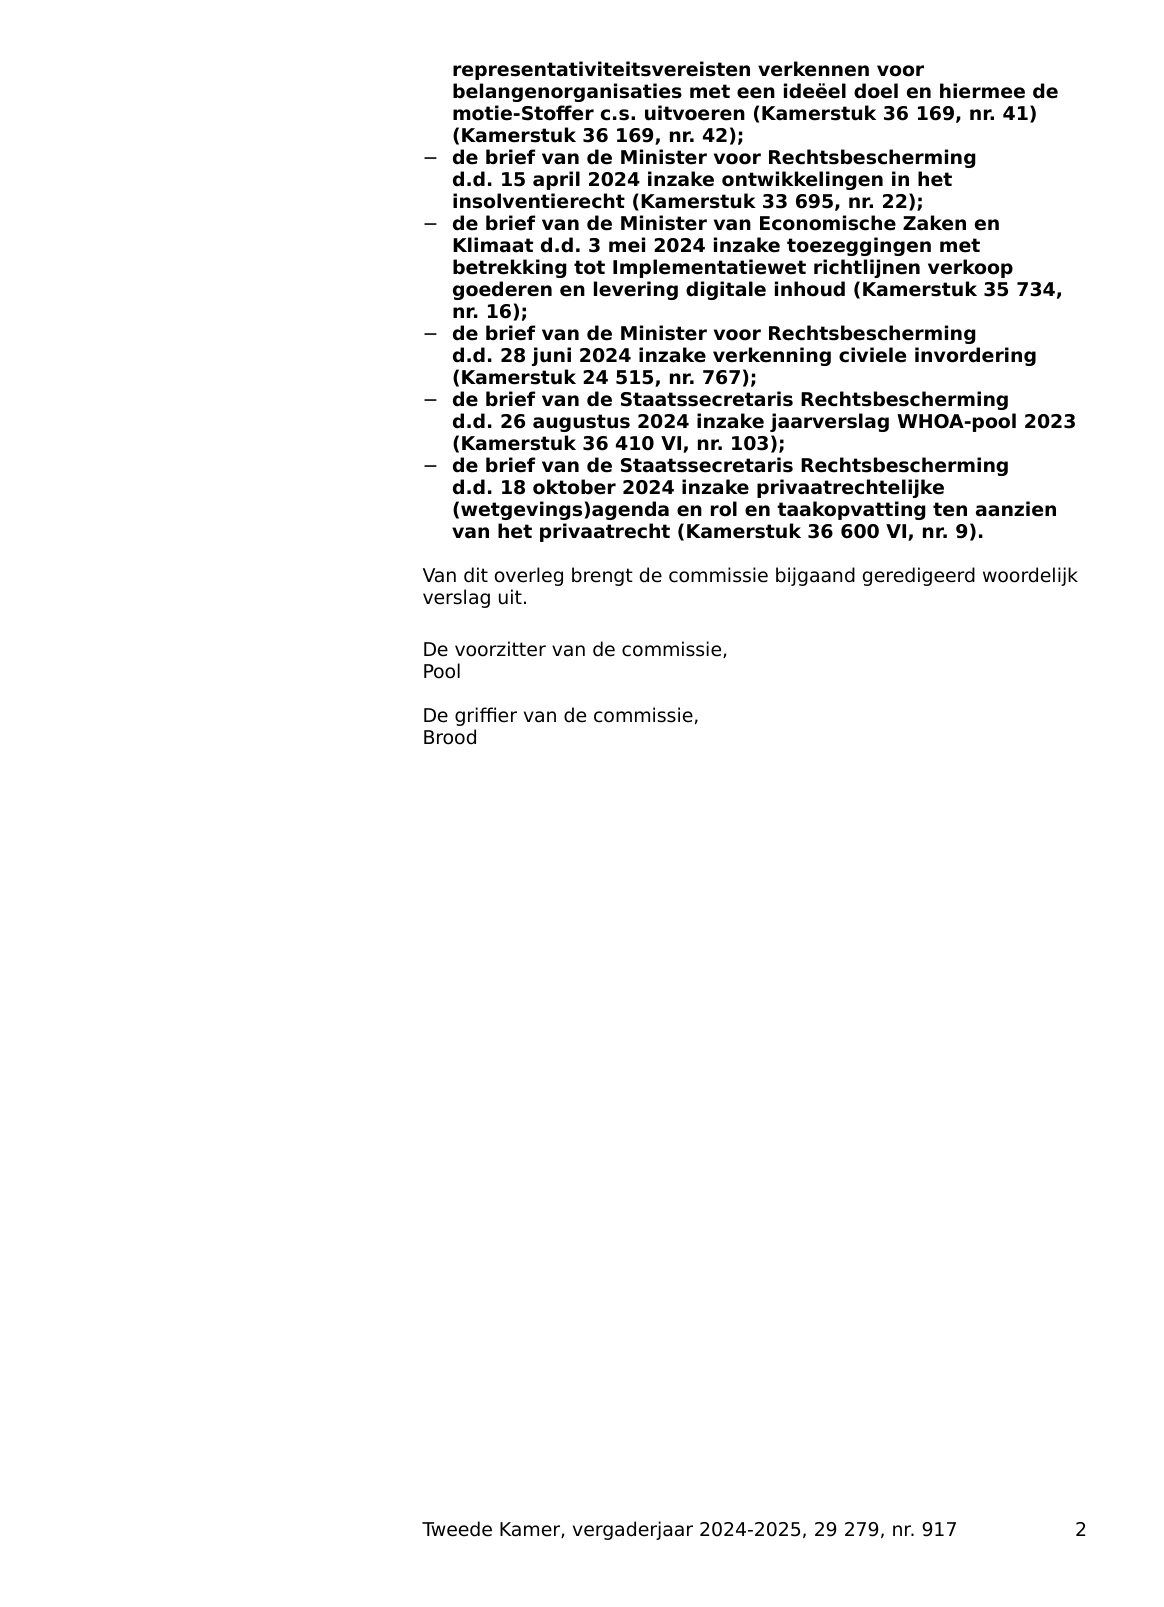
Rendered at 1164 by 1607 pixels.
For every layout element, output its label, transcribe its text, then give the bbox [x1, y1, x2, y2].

text De griffier van de commissie, Brood [422, 705, 1087, 749]
text Van dit overleg brengt de commissie bijgaand geredigeerd woordelijk verslag uit. [422, 565, 1087, 609]
text − de brief van de Minister van Economische Zaken en Klimaat d.d. 3 mei 2024 inzake toezeggingen met betrekking tot Implementatiewet richtlijnen verkoop goederen en levering digitale inhoud (Kamerstuk 35 734, nr. 16); [422, 213, 1087, 323]
text De voorzitter van de commissie, Pool [422, 639, 1087, 683]
text − de brief van de Staatssecretaris Rechtsbescherming d.d. 18 oktober 2024 inzake privaatrechtelijke (wetgevings)agenda en rol en taakopvatting ten aanzien van het privaatrecht (Kamerstuk 36 600 VI, nr. 9). [422, 455, 1087, 543]
text − de brief van de Minister voor Rechtsbescherming d.d. 15 april 2024 inzake ontwikkelingen in het insolventierecht (Kamerstuk 33 695, nr. 22); [422, 147, 1087, 213]
text − de brief van de Minister voor Rechtsbescherming d.d. 28 juni 2024 inzake verkenning civiele invordering (Kamerstuk 24 515, nr. 767); [422, 323, 1087, 389]
text − de brief van de Staatssecretaris Rechtsbescherming d.d. 26 augustus 2024 inzake jaarverslag WHOA-pool 2023 (Kamerstuk 36 410 VI, nr. 103); [422, 389, 1087, 455]
text representativiteitsvereisten verkennen voor belangenorganisaties met een ideëel doel en hiermee de motie-Stoffer c.s. uitvoeren (Kamerstuk 36 169, nr. 41) (Kamerstuk 36 169, nr. 42); [422, 59, 1087, 147]
